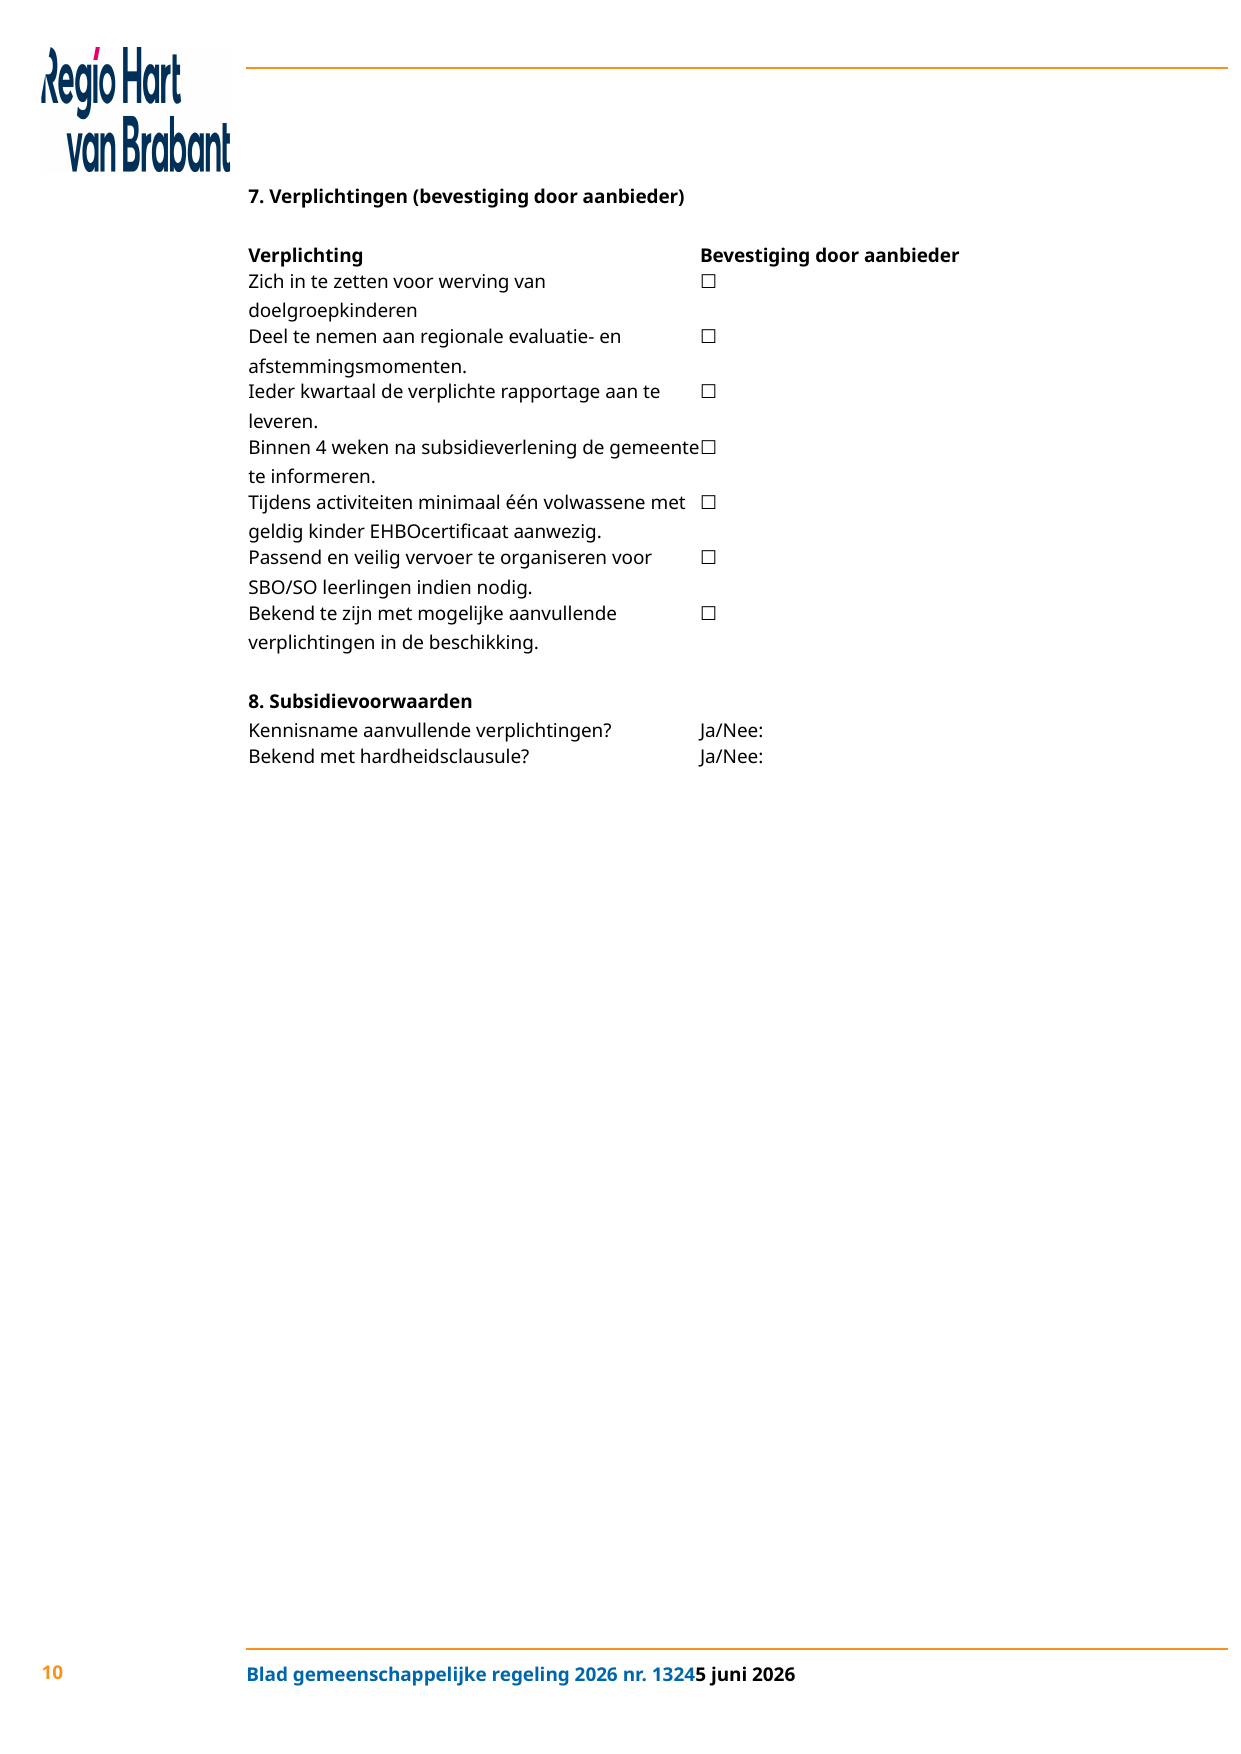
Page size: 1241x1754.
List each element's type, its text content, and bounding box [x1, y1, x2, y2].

table_cell [248, 95, 1152, 150]
table_cell Ieder kwartaal de verplichte rapportage aan te leveren. [248, 379, 700, 434]
table_cell ☐ [700, 268, 1152, 323]
table_cell ☐ [700, 600, 1152, 655]
table_cell Bekend te zijn met mogelijke aanvullende verplichtingen in de beschikking. [248, 600, 700, 655]
table_cell ☐ [700, 379, 1152, 434]
table_cell Tijdens activiteiten minimaal één volwassene met geldig kinder EHBOcertificaat aanwezig. [248, 489, 700, 544]
table_cell ☐ [700, 489, 1152, 544]
table_cell Binnen 4 weken na subsidieverlening de gemeente te informeren. [248, 434, 700, 489]
table_cell ☐ [700, 434, 1152, 489]
text 7. Verplichtingen (bevestiging door aanbieder) [248, 183, 1152, 209]
table_cell Bekend met hardheidsclausule? [248, 743, 700, 769]
picture [41, 47, 231, 172]
table_cell ☐ [700, 545, 1152, 600]
table_header Bevestiging door aanbieder [700, 242, 1152, 268]
table_header Verplichting [248, 242, 700, 268]
table_cell Zich in te zetten voor werving van doelgroepkinderen [248, 268, 700, 323]
table_header Ja/Nee: [700, 718, 1152, 743]
table_cell Ja/Nee: [700, 743, 1152, 769]
table_header Kennisname aanvullende verplichtingen? [248, 718, 700, 743]
text 8. Subsidievoorwaarden [248, 688, 1152, 714]
table_cell Deel te nemen aan regionale evaluatie- en afstemmingsmomenten. [248, 323, 700, 378]
table_cell ☐ [700, 323, 1152, 378]
table_cell Passend en veilig vervoer te organiseren voor SBO/SO leerlingen indien nodig. [248, 545, 700, 600]
